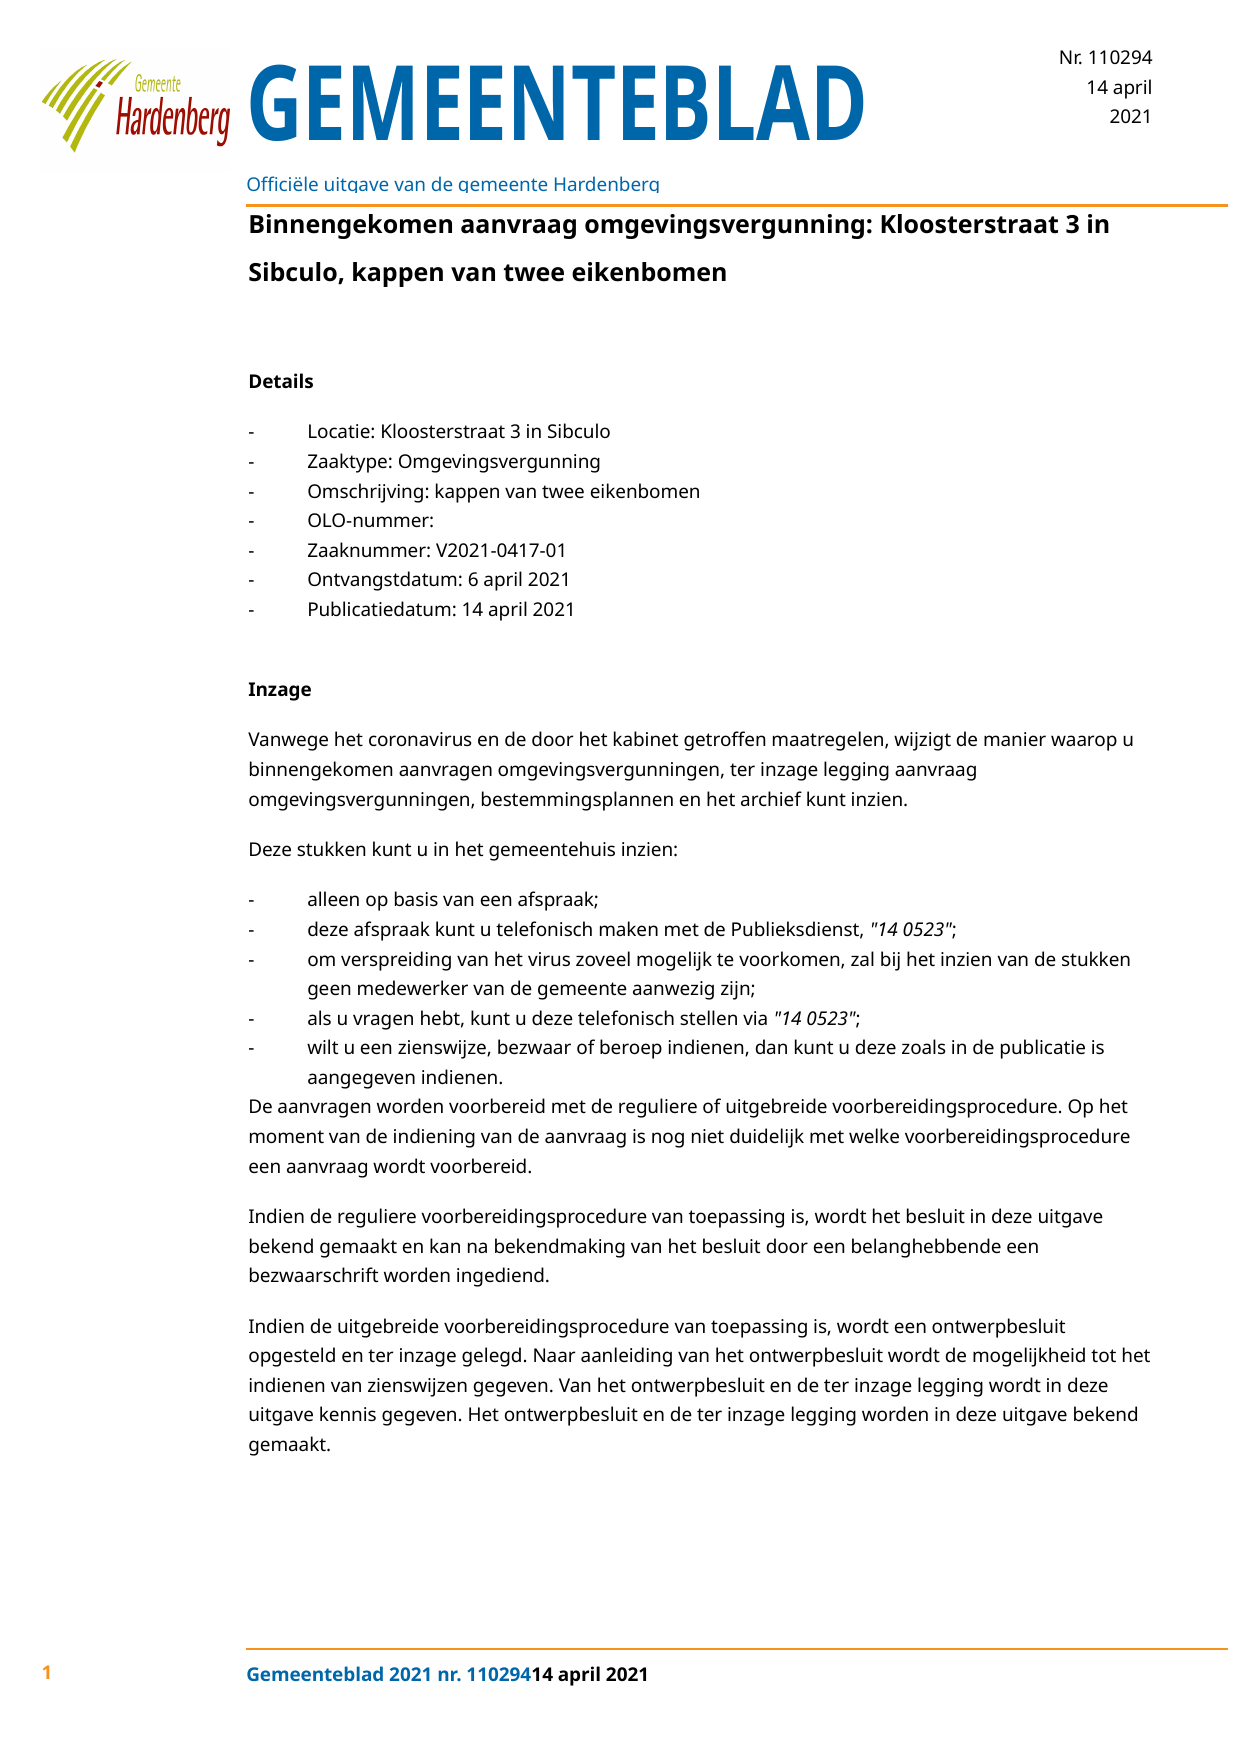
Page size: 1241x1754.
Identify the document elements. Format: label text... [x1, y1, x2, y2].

list Locatie: Kloosterstraat 3 in Sibculo [248, 419, 1152, 444]
list alleen op basis van een afspraak; [248, 887, 1152, 912]
text Indien de reguliere voorbereidingsprocedure van toepassing is, wordt het besluit in deze uitgave bekend gemaakt en kan na bekendmaking van het besluit door een belanghebbende een bezwaarschrift worden ingediend. [248, 1203, 1152, 1288]
list Omschrijving: kappen van twee eikenbomen [248, 478, 1152, 504]
list Zaaknummer: V2021-0417-01 [248, 537, 1152, 563]
list als u vragen hebt, kunt u deze telefonisch stellen via "14 0523"; [248, 1005, 1152, 1031]
list OLO-nummer: [248, 507, 1152, 533]
text Deze stukken kunt u in het gemeentehuis inzien: [248, 836, 1152, 862]
text Binnengekomen aanvraag omgevingsvergunning: Kloosterstraat 3 in Sibculo, kappen van twee eikenbomen [248, 207, 1152, 288]
text De aanvragen worden voorbereid met de reguliere of uitgebreide voorbereidingsprocedure. Op het moment van de indiening van de aanvraag is nog niet duidelijk met welke voorbereidingsprocedure een aanvraag wordt voorbereid. [248, 1094, 1152, 1179]
text Details [248, 368, 1152, 394]
text Indien de uitgebreide voorbereidingsprocedure van toepassing is, wordt een ontwerpbesluit opgesteld en ter inzage gelegd. Naar aanleiding van het ontwerpbesluit wordt de mogelijkheid tot het indienen van zienswijzen gegeven. Van het ontwerpbesluit en de ter inzage legging wordt in deze uitgave kennis gegeven. Het ontwerpbesluit en de ter inzage legging worden in deze uitgave bekend gemaakt. [248, 1313, 1152, 1457]
list Publicatiedatum: 14 april 2021 [248, 596, 1152, 622]
text Vanwege het coronavirus en de door het kabinet getroffen maatregelen, wijzigt de manier waarop u binnengekomen aanvragen omgevingsvergunningen, ter inzage legging aanvraag omgevingsvergunningen, bestemmingsplannen en het archief kunt inzien. [248, 727, 1152, 812]
list om verspreiding van het virus zoveel mogelijk te voorkomen, zal bij het inzien van de stukken geen medewerker van de gemeente aanwezig zijn; [248, 946, 1152, 1001]
list wilt u een zienswijze, bezwaar of beroep indienen, dan kunt u deze zoals in de publicatie is aangegeven indienen. [248, 1034, 1152, 1090]
list Ontvangstdatum: 6 april 2021 [248, 567, 1152, 592]
list Zaaktype: Omgevingsvergunning [248, 448, 1152, 474]
picture [41, 47, 231, 172]
text Inzage [248, 676, 1152, 702]
list deze afspraak kunt u telefonisch maken met de Publieksdienst, "14 0523"; [248, 916, 1152, 942]
